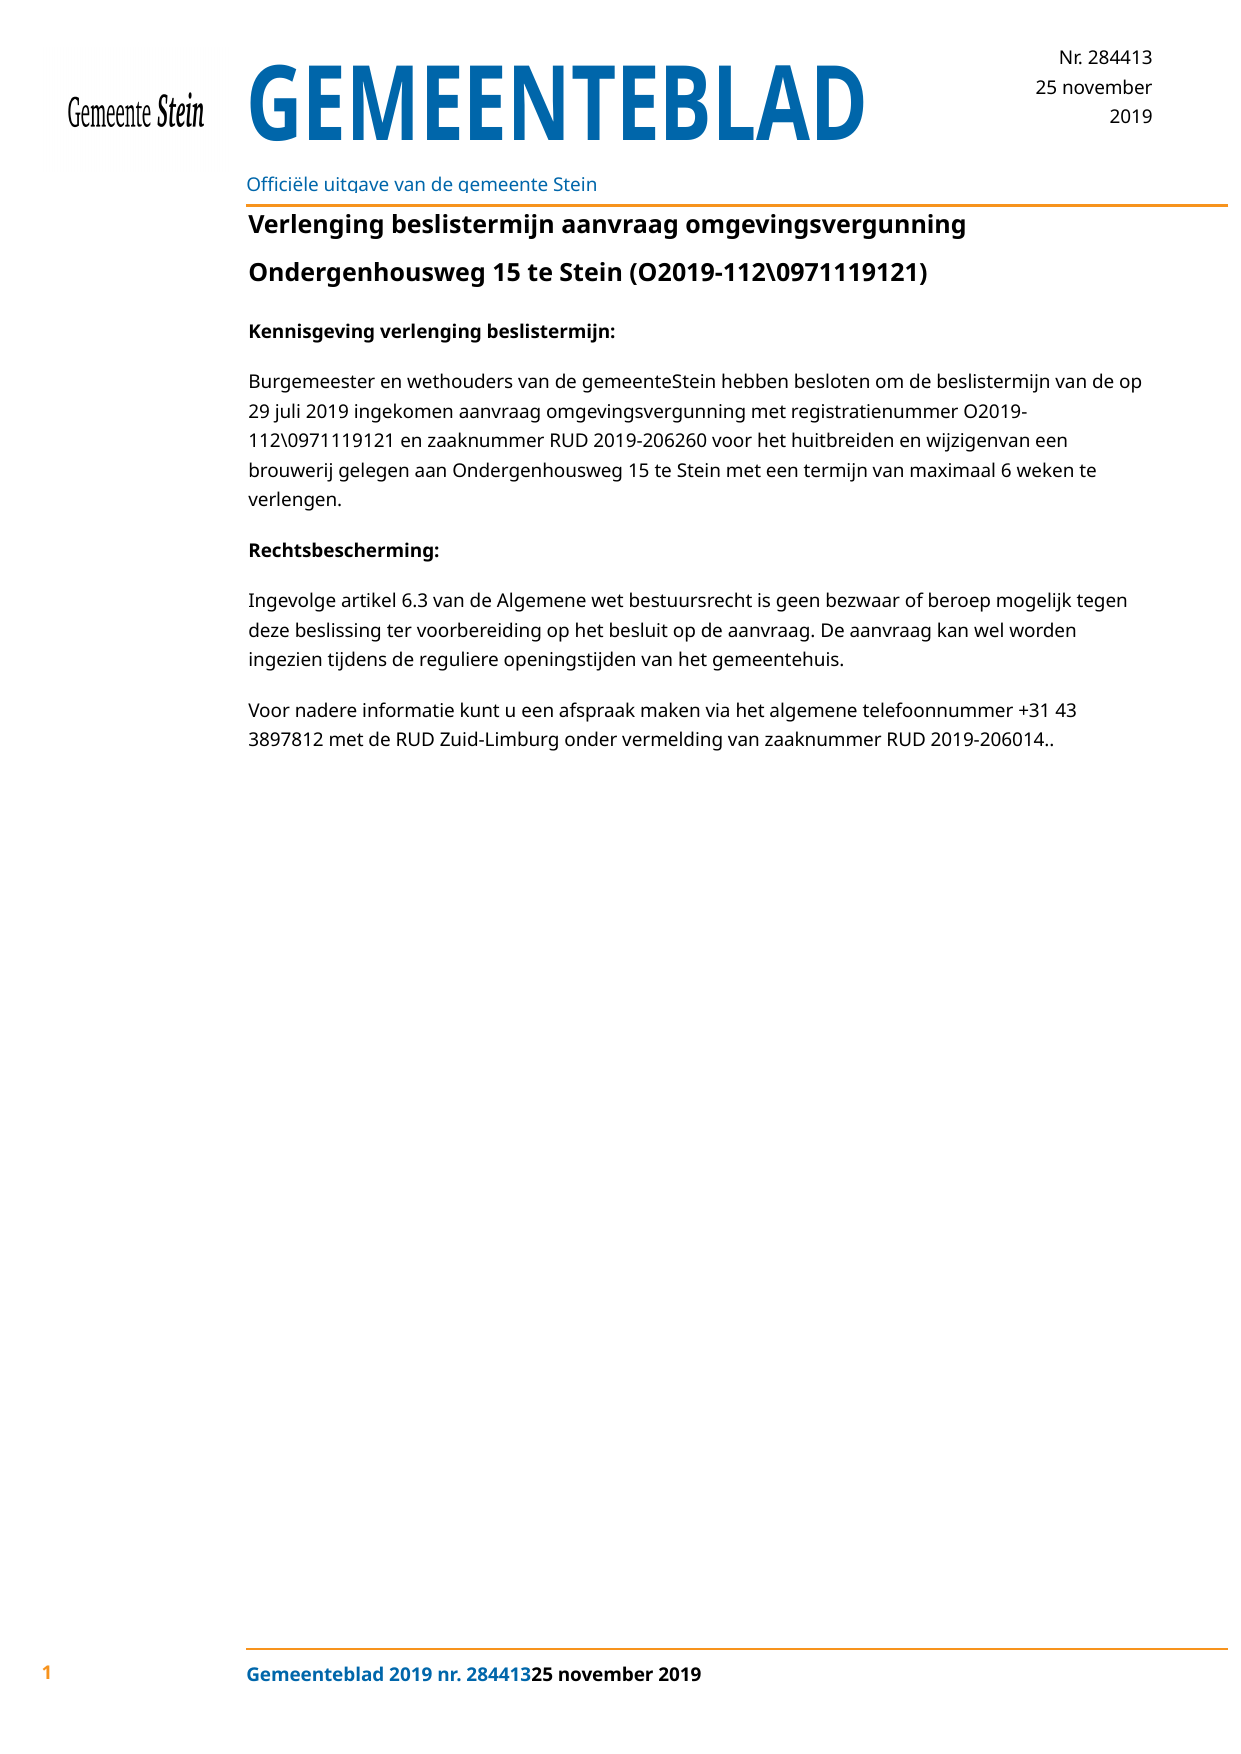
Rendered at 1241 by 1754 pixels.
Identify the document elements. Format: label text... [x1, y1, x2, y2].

text Voor nadere informatie kunt u een afspraak maken via het algemene telefoonnummer +31 43 3897812 met de RUD Zuid-Limburg onder vermelding van zaaknummer RUD 2019-206014.. [248, 697, 1152, 752]
text Rechtsbescherming: [248, 537, 1152, 563]
text Kennisgeving verlenging beslistermijn: [248, 318, 1152, 344]
text Ingevolge artikel 6.3 van de Algemene wet bestuursrecht is geen bezwaar of beroep mogelijk tegen deze beslissing ter voorbereiding op het besluit op de aanvraag. De aanvraag kan wel worden ingezien tijdens de reguliere openingstijden van het gemeentehuis. [248, 587, 1152, 672]
picture [41, 47, 231, 172]
text Verlenging beslistermijn aanvraag omgevingsvergunning Ondergenhousweg 15 te Stein (O2019-112\0971119121) [248, 207, 1152, 288]
text Burgemeester en wethouders van de gemeenteStein hebben besloten om de beslistermijn van de op 29 juli 2019 ingekomen aanvraag omgevingsvergunning met registratienummer O2019-112\0971119121 en zaaknummer RUD 2019-206260 voor het huitbreiden en wijzigenvan een brouwerij gelegen aan Ondergenhousweg 15 te Stein met een termijn van maximaal 6 weken te verlengen. [248, 368, 1152, 512]
